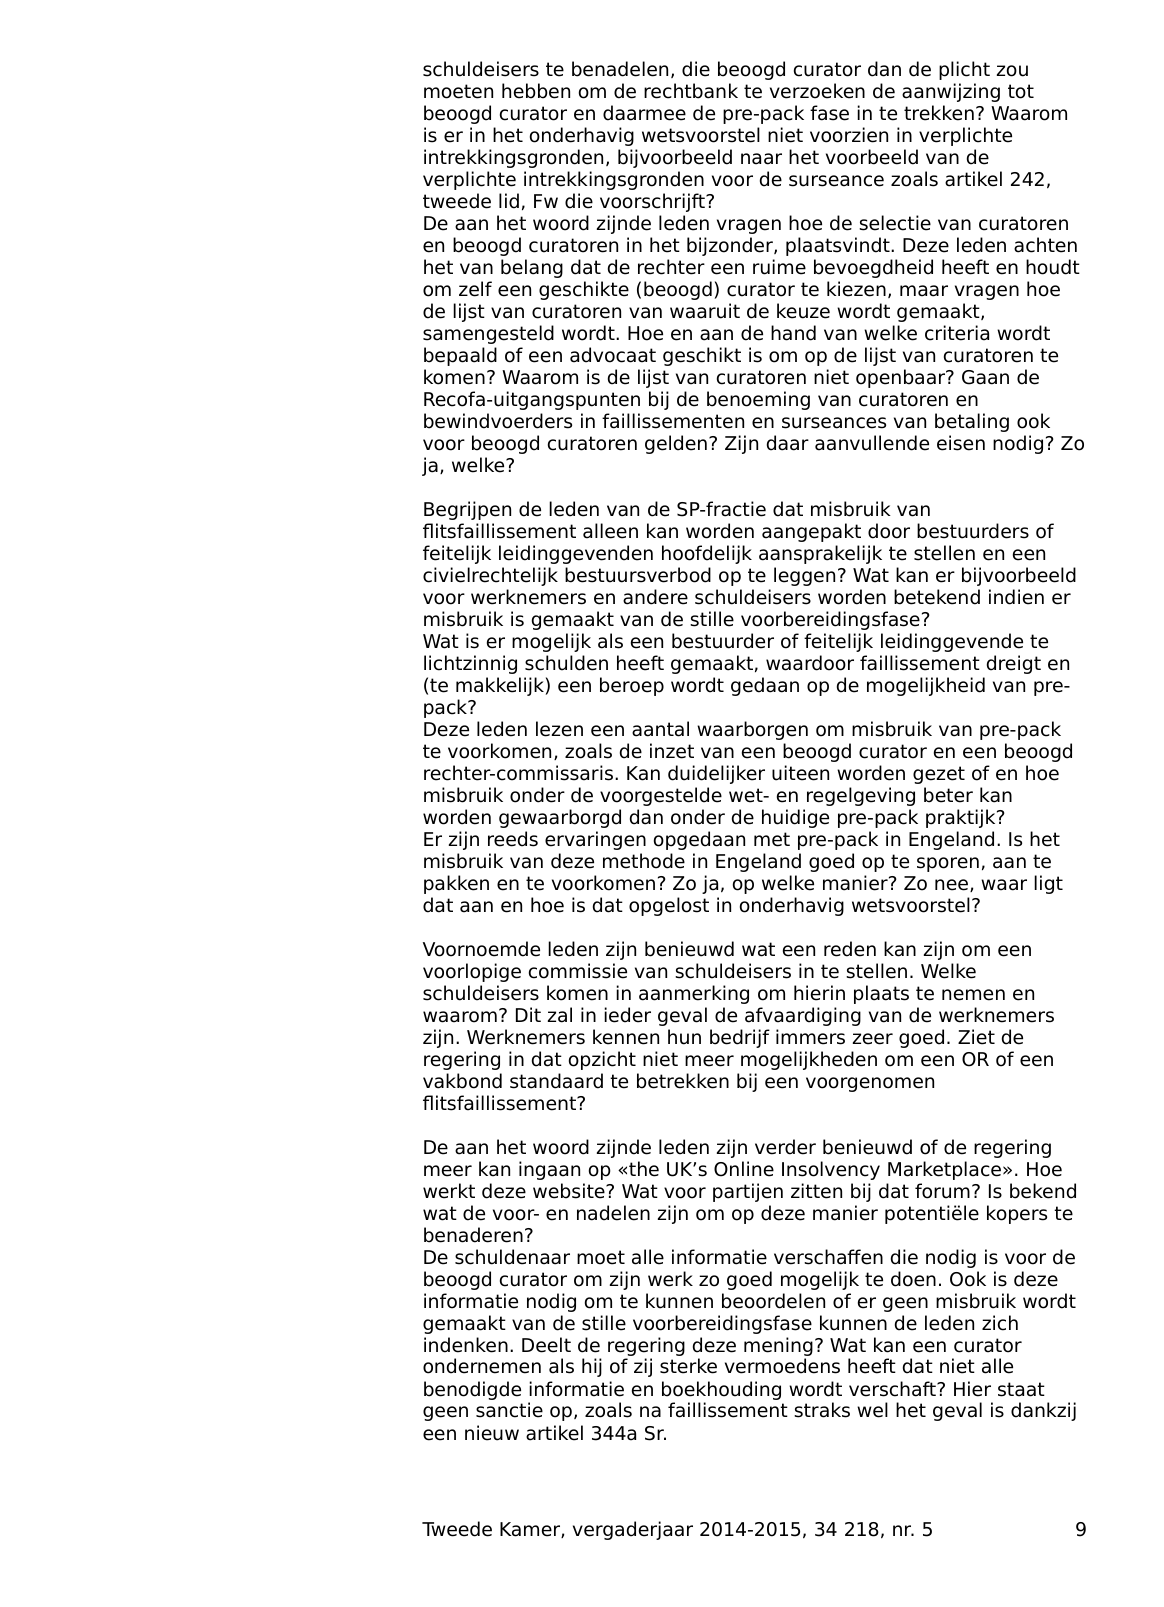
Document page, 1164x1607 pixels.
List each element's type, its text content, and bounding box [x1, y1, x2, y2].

text Deze leden lezen een aantal waarborgen om misbruik van pre-pack te voorkomen, zoals de inzet van een beoogd curator en een beoogd rechter-commissaris. Kan duidelijker uiteen worden gezet of en hoe misbruik onder de voorgestelde wet- en regelgeving beter kan worden gewaarborgd dan onder de huidige pre-pack praktijk? [422, 719, 1087, 828]
text Wat is er mogelijk als een bestuurder of feitelijk leidinggevende te lichtzinnig schulden heeft gemaakt, waardoor faillissement dreigt en (te makkelijk) een beroep wordt gedaan op de mogelijkheid van pre-pack? [422, 631, 1087, 719]
text De schuldenaar moet alle informatie verschaffen die nodig is voor de beoogd curator om zijn werk zo goed mogelijk te doen. Ook is deze informatie nodig om te kunnen beoordelen of er geen misbruik wordt gemaakt van de stille voorbereidingsfase kunnen de leden zich indenken. Deelt de regering deze mening? Wat kan een curator ondernemen als hij of zij sterke vermoedens heeft dat niet alle benodigde informatie en boekhouding wordt verschaft? Hier staat geen sanctie op, zoals na faillissement straks wel het geval is dankzij een nieuw artikel 344a Sr. [422, 1247, 1087, 1444]
text Begrijpen de leden van de SP-fractie dat misbruik van flitsfaillissement alleen kan worden aangepakt door bestuurders of feitelijk leidinggevenden hoofdelijk aansprakelijk te stellen en een civielrechtelijk bestuursverbod op te leggen? Wat kan er bijvoorbeeld voor werknemers en andere schuldeisers worden betekend indien er misbruik is gemaakt van de stille voorbereidingsfase? [422, 499, 1087, 631]
text schuldeisers te benadelen, die beoogd curator dan de plicht zou moeten hebben om de rechtbank te verzoeken de aanwijzing tot beoogd curator en daarmee de pre-pack fase in te trekken? Waarom is er in het onderhavig wetsvoorstel niet voorzien in verplichte intrekkingsgronden, bijvoorbeeld naar het voorbeeld van de verplichte intrekkingsgronden voor de surseance zoals artikel 242, tweede lid, Fw die voorschrijft? [422, 59, 1087, 213]
text Voornoemde leden zijn benieuwd wat een reden kan zijn om een voorlopige commissie van schuldeisers in te stellen. Welke schuldeisers komen in aanmerking om hierin plaats te nemen en waarom? Dit zal in ieder geval de afvaardiging van de werknemers zijn. Werknemers kennen hun bedrijf immers zeer goed. Ziet de regering in dat opzicht niet meer mogelijkheden om een OR of een vakbond standaard te betrekken bij een voorgenomen flitsfaillissement? [422, 939, 1087, 1114]
text Er zijn reeds ervaringen opgedaan met pre-pack in Engeland. Is het misbruik van deze methode in Engeland goed op te sporen, aan te pakken en te voorkomen? Zo ja, op welke manier? Zo nee, waar ligt dat aan en hoe is dat opgelost in onderhavig wetsvoorstel? [422, 828, 1087, 916]
text De aan het woord zijnde leden zijn verder benieuwd of de regering meer kan ingaan op «the UK’s Online Insolvency Marketplace». Hoe werkt deze website? Wat voor partijen zitten bij dat forum? Is bekend wat de voor- en nadelen zijn om op deze manier potentiële kopers te benaderen? [422, 1137, 1087, 1247]
text De aan het woord zijnde leden vragen hoe de selectie van curatoren en beoogd curatoren in het bijzonder, plaatsvindt. Deze leden achten het van belang dat de rechter een ruime bevoegdheid heeft en houdt om zelf een geschikte (beoogd) curator te kiezen, maar vragen hoe de lijst van curatoren van waaruit de keuze wordt gemaakt, samengesteld wordt. Hoe en aan de hand van welke criteria wordt bepaald of een advocaat geschikt is om op de lijst van curatoren te komen? Waarom is de lijst van curatoren niet openbaar? Gaan de Recofa-uitgangspunten bij de benoeming van curatoren en bewindvoerders in faillissementen en surseances van betaling ook voor beoogd curatoren gelden? Zijn daar aanvullende eisen nodig? Zo ja, welke? [422, 213, 1087, 477]
